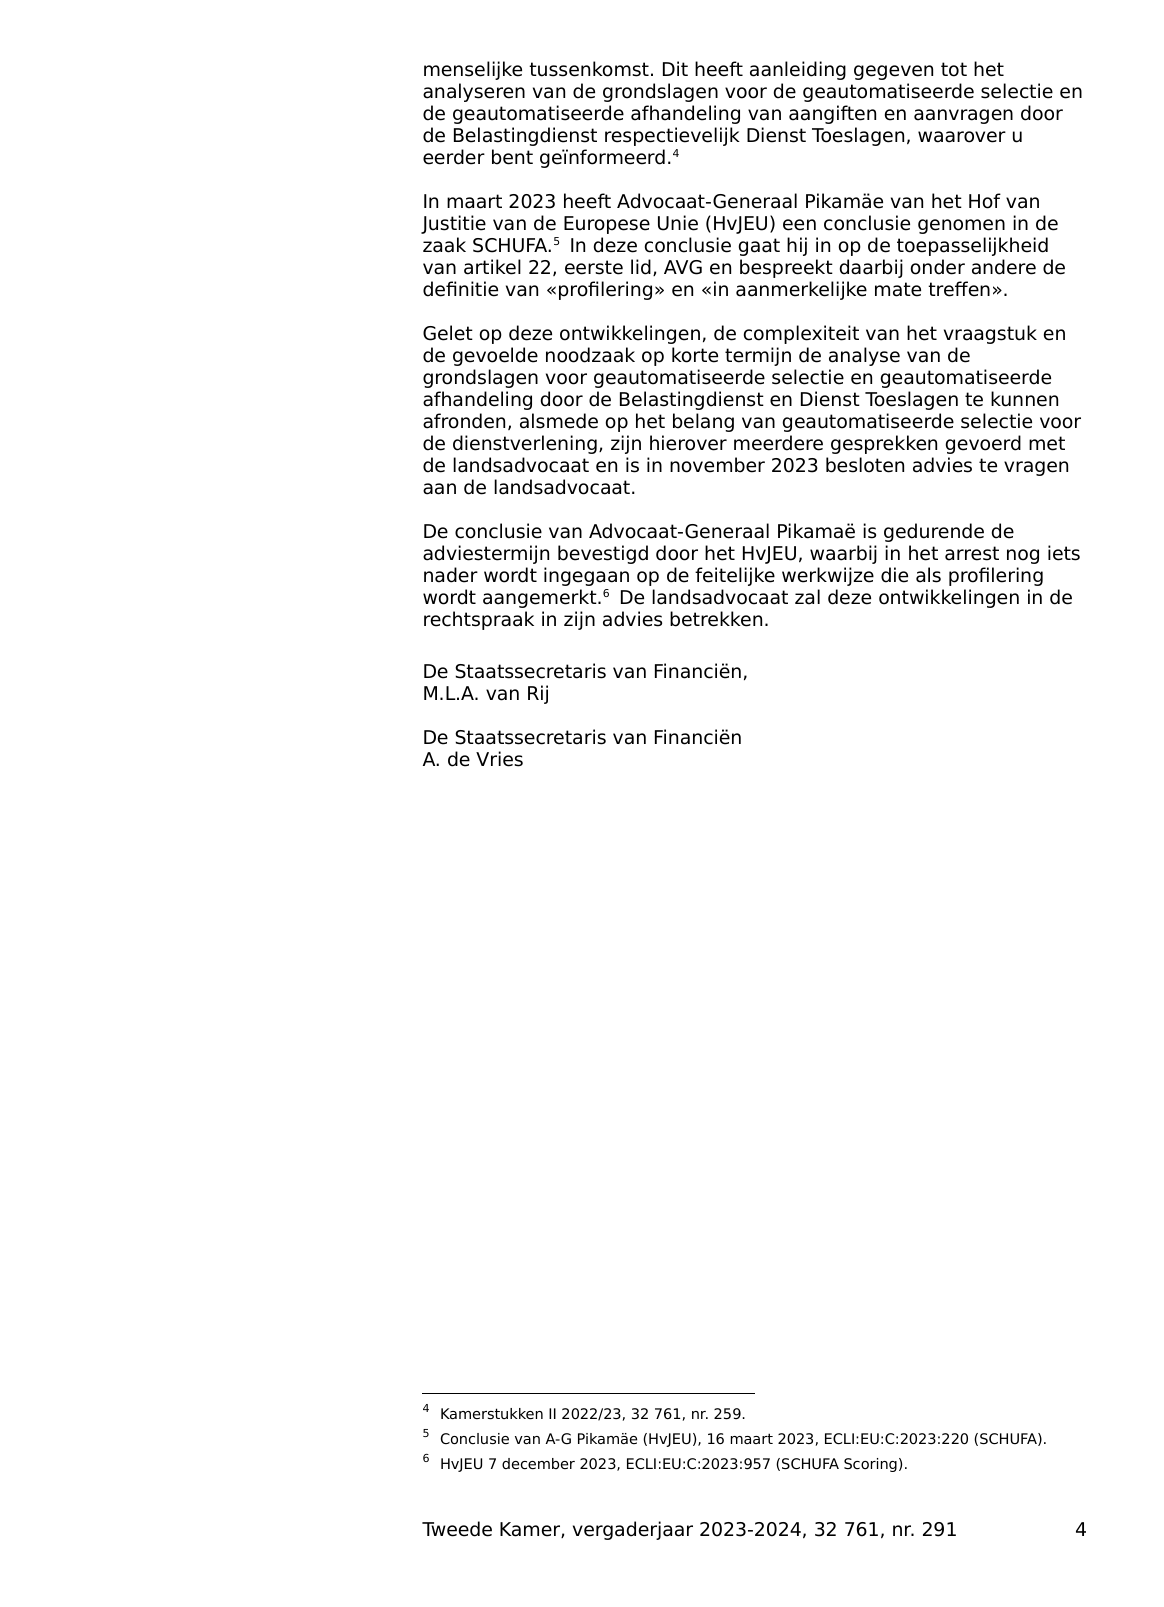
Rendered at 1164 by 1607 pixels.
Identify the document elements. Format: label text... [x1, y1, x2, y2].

text De Staatssecretaris van Financiën, M.L.A. van Rij [422, 661, 1087, 705]
text De Staatssecretaris van Financiën A. de Vries [422, 727, 1087, 771]
text In maart 2023 heeft Advocaat-Generaal Pikamäe van het Hof van Justitie van de Europese Unie (HvJEU) een conclusie genomen in de zaak SCHUFA. In deze conclusie gaat hij in op de toepasselijkheid van artikel 22, eerste lid, AVG en bespreekt daarbij onder andere de definitie van «profilering» en «in aanmerkelijke mate treffen». [422, 191, 1087, 301]
text Kamerstukken II 2022/23, 32 761, nr. 259. [422, 1402, 1087, 1424]
text menselijke tussenkomst. Dit heeft aanleiding gegeven tot het analyseren van de grondslagen voor de geautomatiseerde selectie en de geautomatiseerde afhandeling van aangiften en aanvragen door de Belastingdienst respectievelijk Dienst Toeslagen, waarover u eerder bent geïnformeerd. [422, 59, 1087, 169]
text Gelet op deze ontwikkelingen, de complexiteit van het vraagstuk en de gevoelde noodzaak op korte termijn de analyse van de grondslagen voor geautomatiseerde selectie en geautomatiseerde afhandeling door de Belastingdienst en Dienst Toeslagen te kunnen afronden, alsmede op het belang van geautomatiseerde selectie voor de dienstverlening, zijn hierover meerdere gesprekken gevoerd met de landsadvocaat en is in november 2023 besloten advies te vragen aan de landsadvocaat. [422, 323, 1087, 499]
text De conclusie van Advocaat-Generaal Pikamaë is gedurende de adviestermijn bevestigd door het HvJEU, waarbij in het arrest nog iets nader wordt ingegaan op de feitelijke werkwijze die als profilering wordt aangemerkt. De landsadvocaat zal deze ontwikkelingen in de rechtspraak in zijn advies betrekken. [422, 521, 1087, 631]
text Conclusie van A-G Pikamäe (HvJEU), 16 maart 2023, ECLI:EU:C:2023:220 (SCHUFA). [422, 1427, 1087, 1449]
text HvJEU 7 december 2023, ECLI:EU:C:2023:957 (SCHUFA Scoring). [422, 1452, 1087, 1474]
